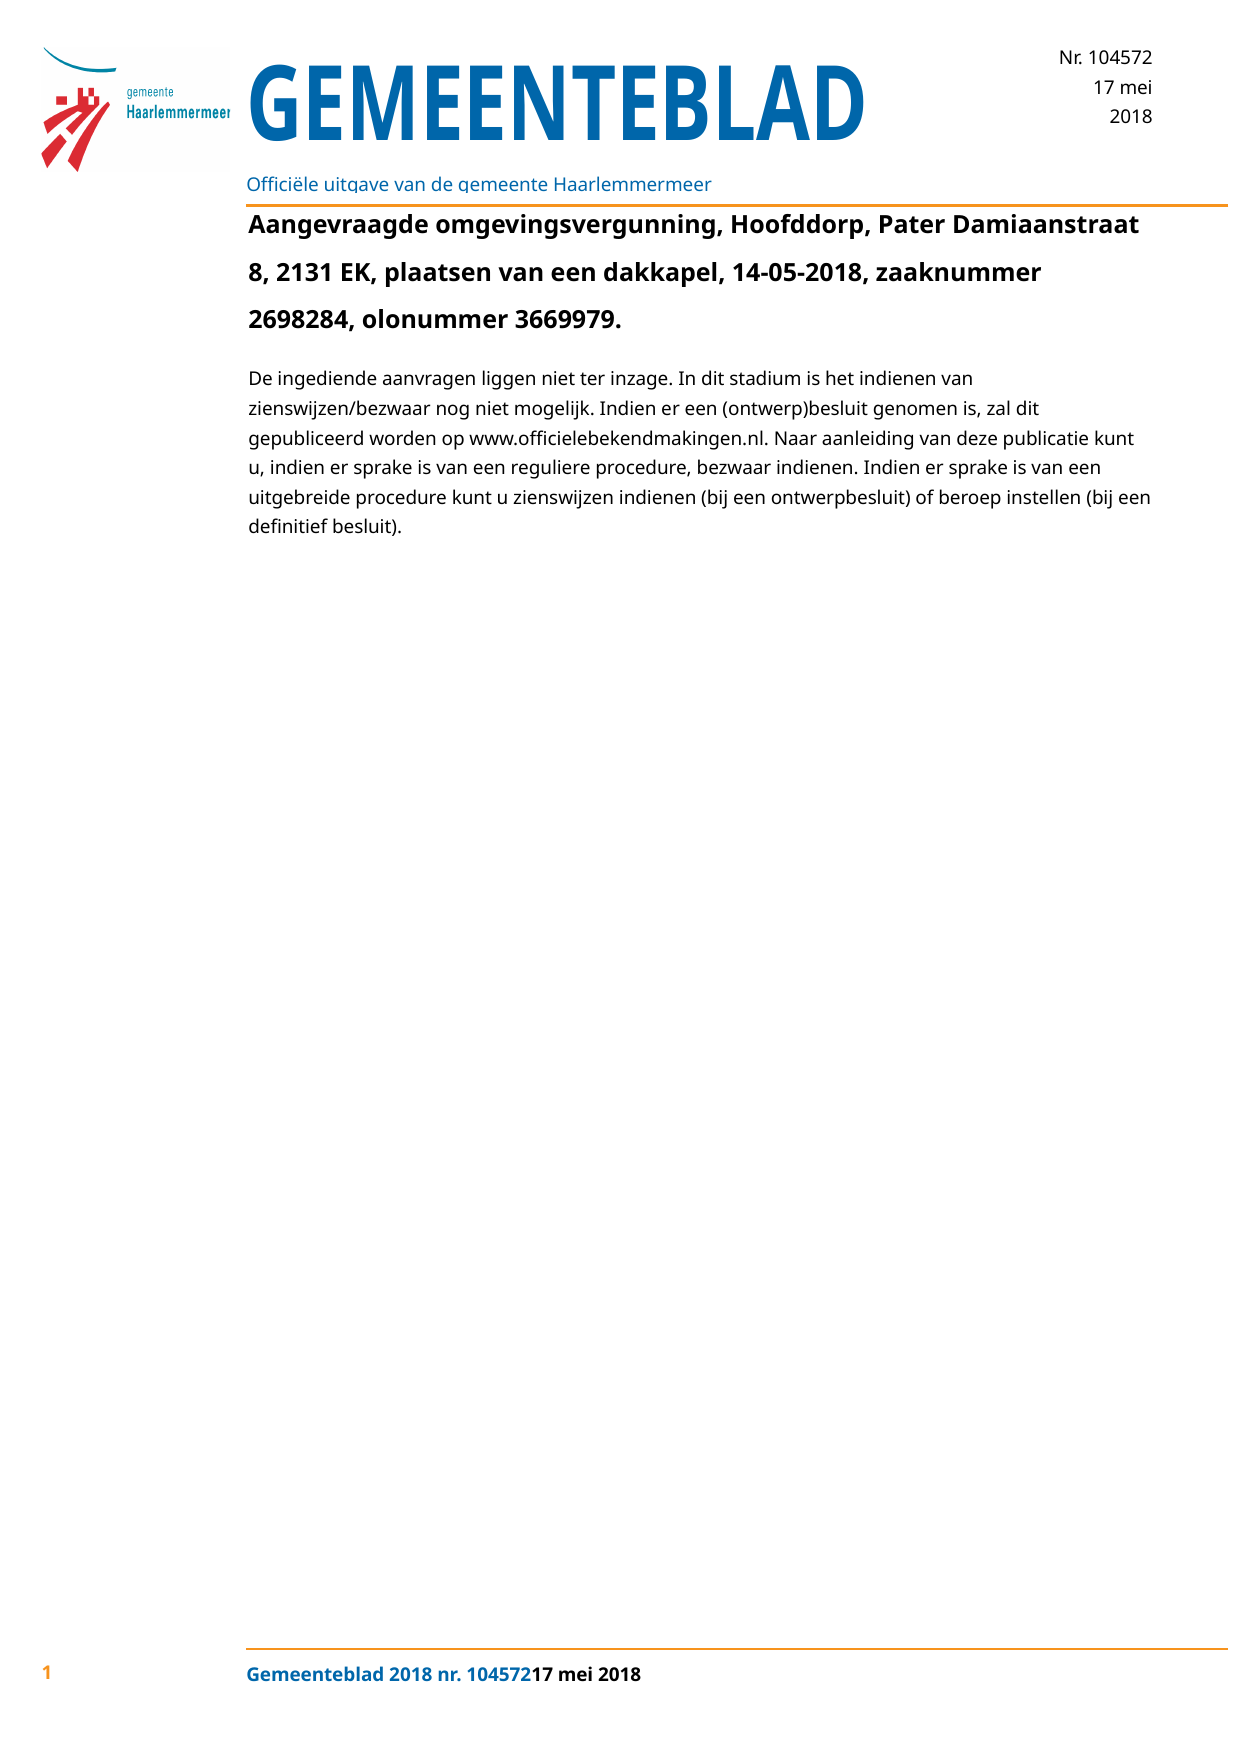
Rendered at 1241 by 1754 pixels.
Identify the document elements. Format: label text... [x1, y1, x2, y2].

picture [41, 47, 231, 172]
text De ingediende aanvragen liggen niet ter inzage. In dit stadium is het indienen van zienswijzen/bezwaar nog niet mogelijk. Indien er een (ontwerp)besluit genomen is, zal dit gepubliceerd worden op www.officielebekendmakingen.nl. Naar aanleiding van deze publicatie kunt u, indien er sprake is van een reguliere procedure, bezwaar indienen. Indien er sprake is van een uitgebreide procedure kunt u zienswijzen indienen (bij een ontwerpbesluit) of beroep instellen (bij een definitief besluit). [248, 366, 1152, 539]
text Aangevraagde omgevingsvergunning, Hoofddorp, Pater Damiaanstraat 8, 2131 EK, plaatsen van een dakkapel, 14-05-2018, zaaknummer 2698284, olonummer 3669979. [248, 207, 1152, 336]
